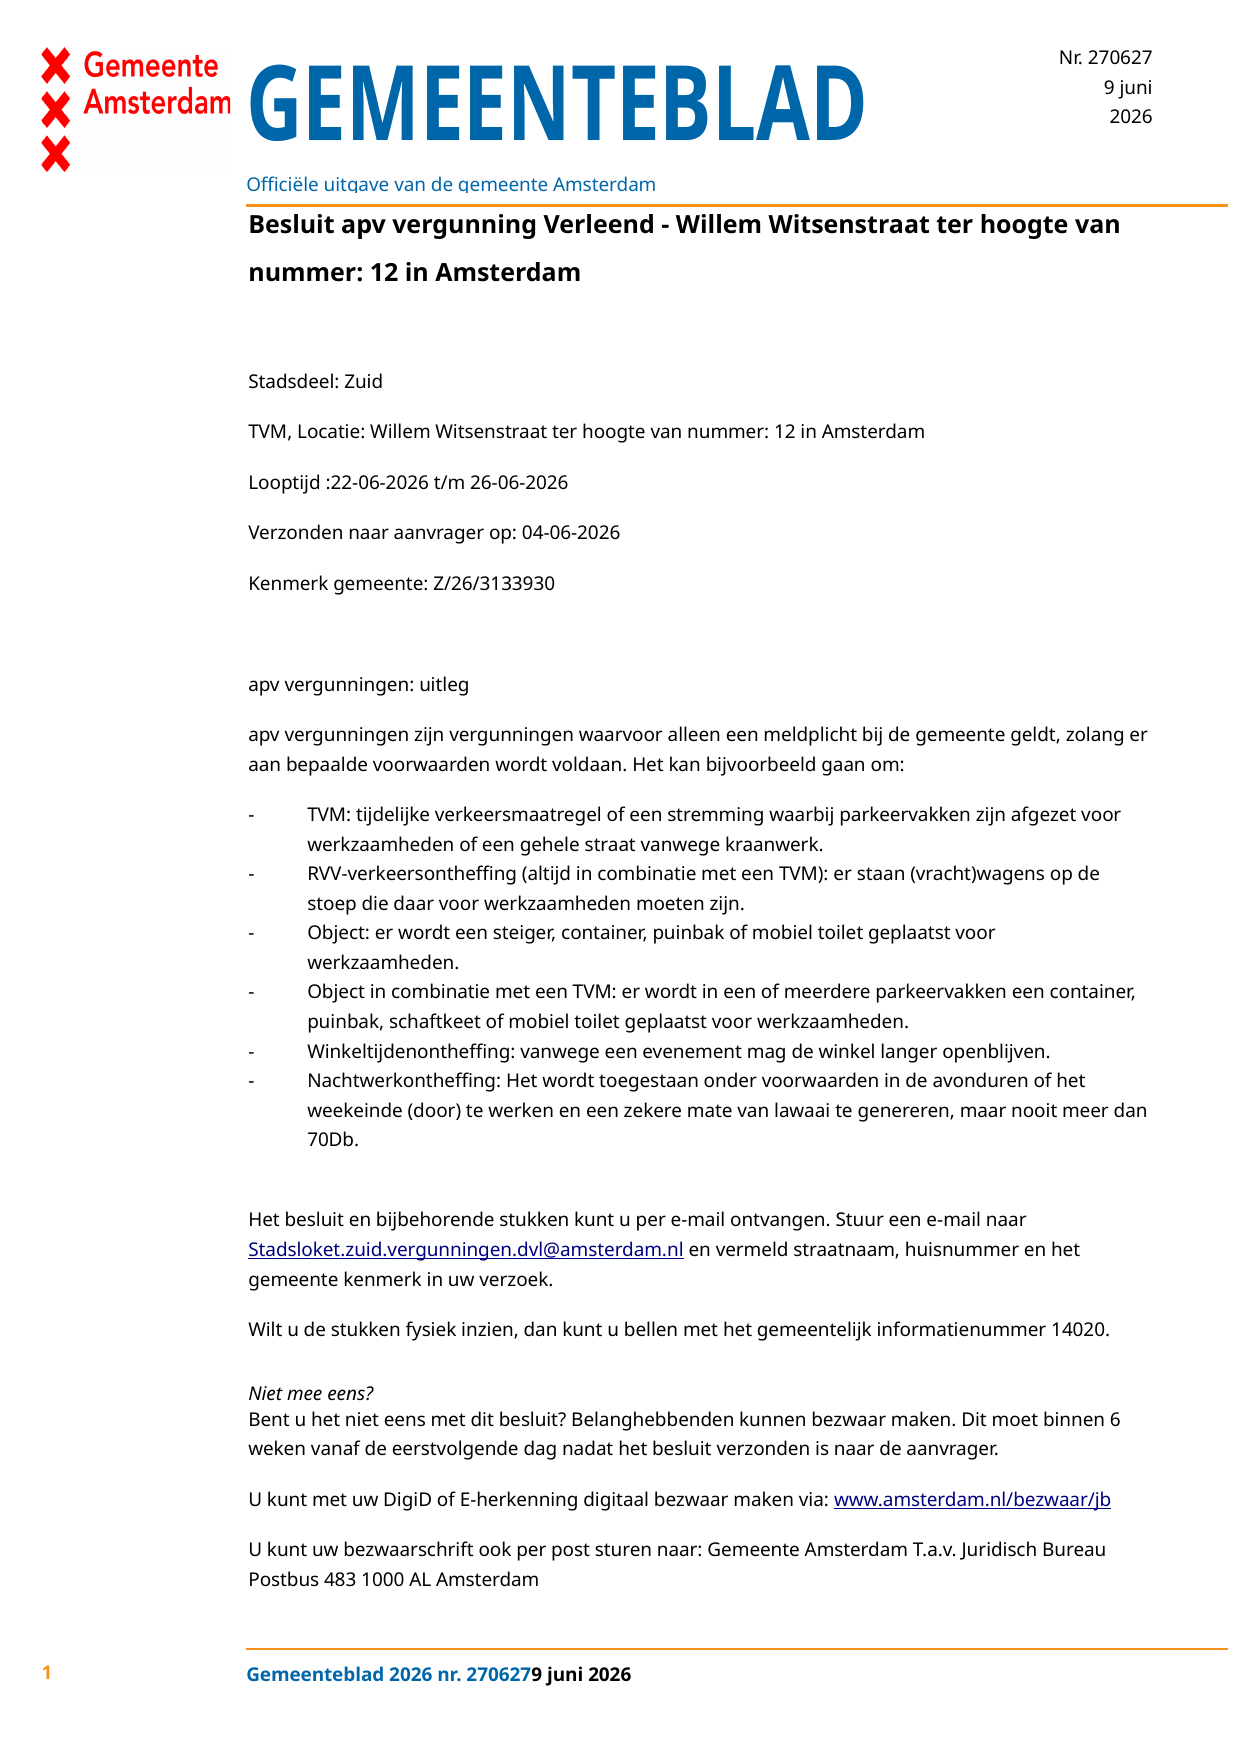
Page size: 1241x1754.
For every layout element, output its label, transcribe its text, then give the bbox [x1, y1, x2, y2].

text U kunt uw bezwaarschrift ook per post sturen naar: Gemeente Amsterdam T.a.v. Juridisch Bureau Postbus 483 1000 AL Amsterdam [248, 1536, 1152, 1592]
list TVM: tijdelijke verkeersmaatregel of een stremming waarbij parkeervakken zijn afgezet voor werkzaamheden of een gehele straat vanwege kraanwerk. [248, 801, 1152, 857]
text Bent u het niet eens met dit besluit? Belanghebbenden kunnen bezwaar maken. Dit moet binnen 6 weken vanaf de eerstvolgende dag nadat het besluit verzonden is naar de aanvrager. [248, 1406, 1152, 1461]
list Object: er wordt een steiger, container, puinbak of mobiel toilet geplaatst voor werkzaamheden. [248, 919, 1152, 975]
text TVM, Locatie: Willem Witsenstraat ter hoogte van nummer: 12 in Amsterdam [248, 419, 1152, 444]
list Winkeltijdenontheffing: vanwege een evenement mag de winkel langer openblijven. [248, 1038, 1152, 1064]
text Stadsdeel: Zuid [248, 368, 1152, 394]
list Object in combinatie met een TVM: er wordt in een of meerdere parkeervakken een container, puinbak, schaftkeet of mobiel toilet geplaatst voor werkzaamheden. [248, 979, 1152, 1034]
list RVV-verkeersontheffing (altijd in combinatie met een TVM): er staan (vracht)wagens op de stoep die daar voor werkzaamheden moeten zijn. [248, 860, 1152, 916]
text apv vergunningen: uitleg [248, 671, 1152, 697]
text Kenmerk gemeente: Z/26/3133930 [248, 570, 1152, 596]
text Besluit apv vergunning Verleend - Willem Witsenstraat ter hoogte van nummer: 12 in Amsterdam [248, 207, 1152, 288]
text Wilt u de stukken fysiek inzien, dan kunt u bellen met het gemeentelijk informatienummer 14020. [248, 1316, 1152, 1342]
list Nachtwerkontheffing: Het wordt toegestaan onder voorwaarden in de avonduren of het weekeinde (door) te werken en een zekere mate van lawaai te genereren, maar nooit meer dan 70Db. [248, 1067, 1152, 1152]
text apv vergunningen zijn vergunningen waarvoor alleen een meldplicht bij de gemeente geldt, zolang er aan bepaalde voorwaarden wordt voldaan. Het kan bijvoorbeeld gaan om: [248, 721, 1152, 777]
picture [41, 47, 231, 172]
text Verzonden naar aanvrager op: 04-06-2026 [248, 519, 1152, 545]
text Het besluit en bijbehorende stukken kunt u per e-mail ontvangen. Stuur een e-mail naar Stadsloket.zuid.vergunningen.dvl@amsterdam.nl en vermeld straatnaam, huisnummer en het gemeente kenmerk in uw verzoek. [248, 1207, 1152, 1292]
text U kunt met uw DigiD of E-herkenning digitaal bezwaar maken via: www.amsterdam.nl/bezwaar/jb [248, 1486, 1152, 1512]
text Niet mee eens? [248, 1380, 1152, 1406]
text Looptijd :22-06-2026 t/m 26-06-2026 [248, 469, 1152, 495]
